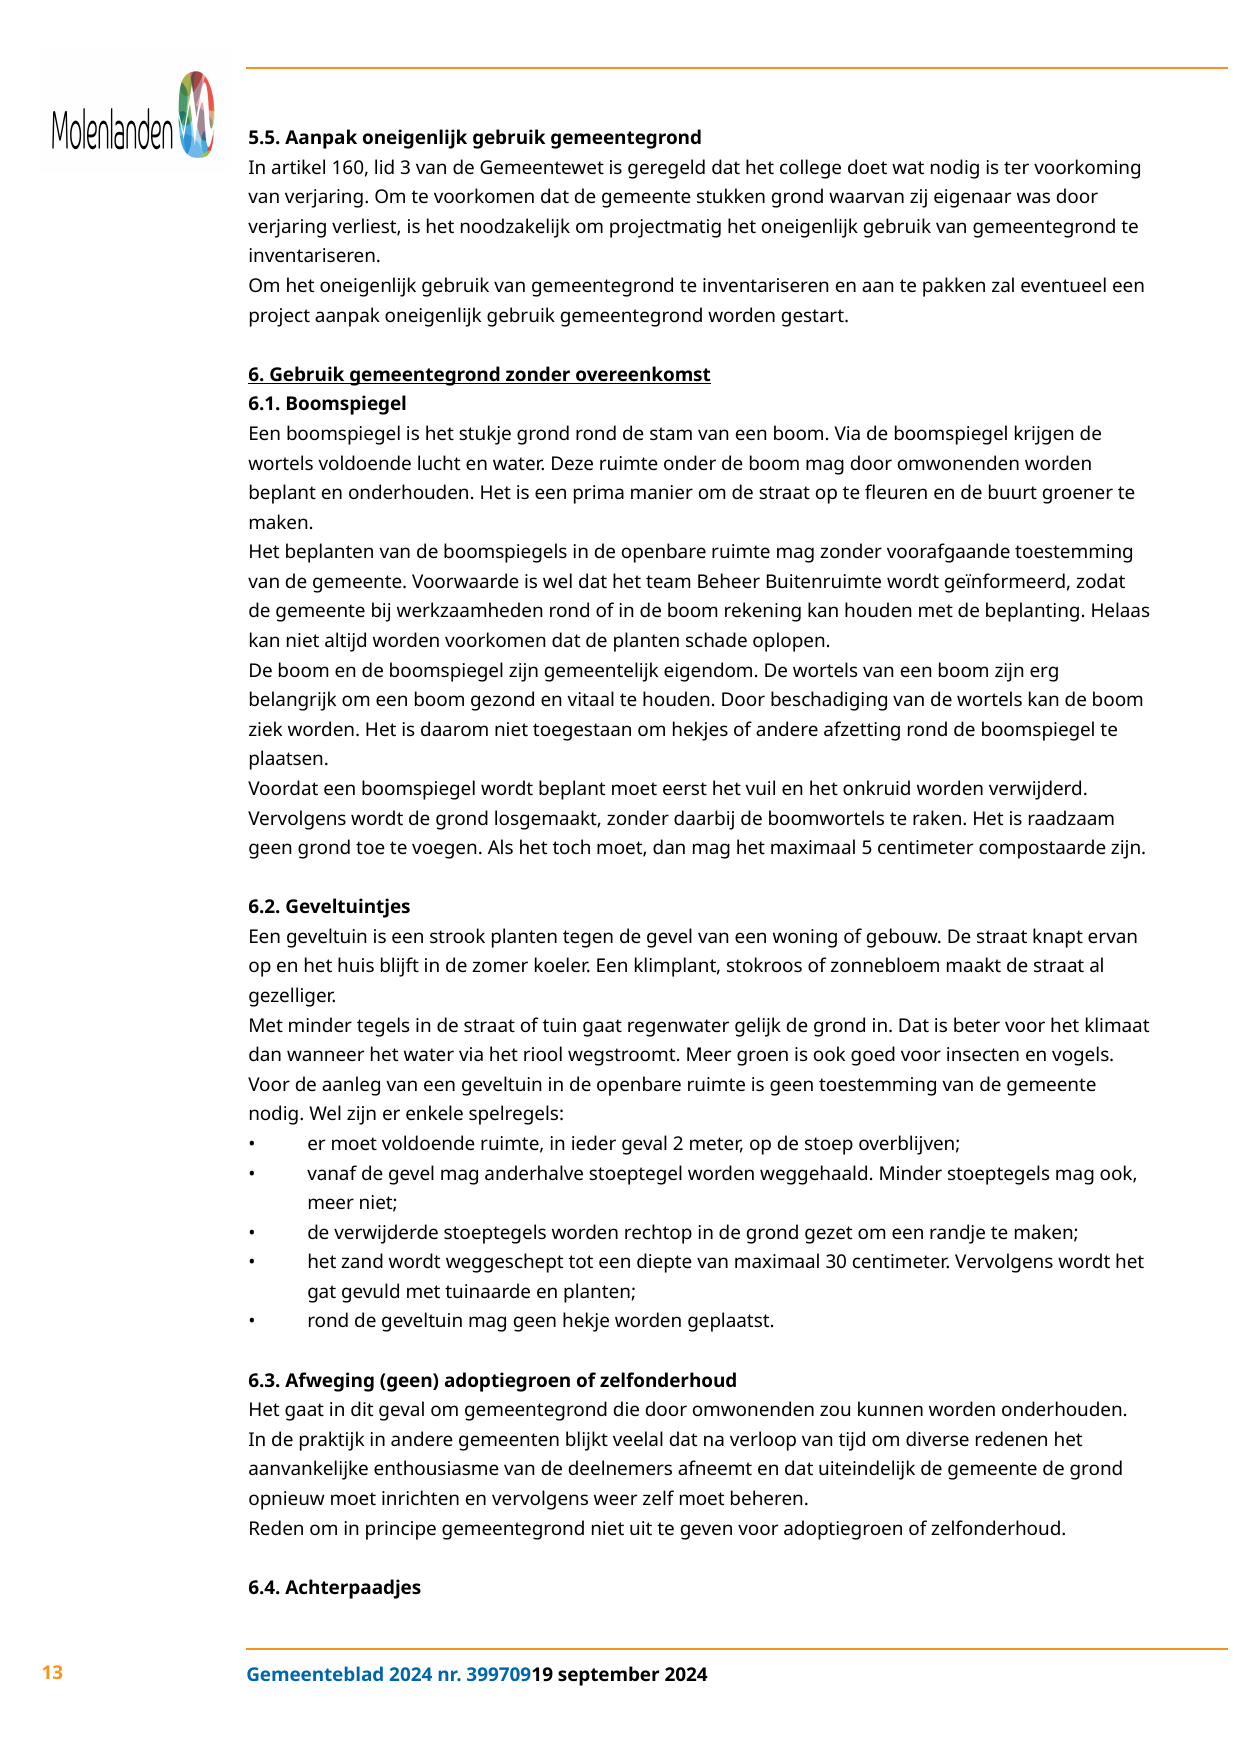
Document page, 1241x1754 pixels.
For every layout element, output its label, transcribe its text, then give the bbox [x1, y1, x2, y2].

text De boom en de boomspiegel zijn gemeentelijk eigendom. De wortels van een boom zijn erg belangrijk om een boom gezond en vitaal te houden. Door beschadiging van de wortels kan de boom ziek worden. Het is daarom niet toegestaan om hekjes of andere afzetting rond de boomspiegel te plaatsen. [248, 657, 1152, 771]
text Het gaat in dit geval om gemeentegrond die door omwonenden zou kunnen worden onderhouden. [248, 1396, 1152, 1422]
list rond de geveltuin mag geen hekje worden geplaatst. [248, 1308, 1152, 1333]
list er moet voldoende ruimte, in ieder geval 2 meter, op de stoep overblijven; [248, 1130, 1152, 1156]
text Het beplanten van de boomspiegels in de openbare ruimte mag zonder voorafgaande toestemming van de gemeente. Voorwaarde is wel dat het team Beheer Buitenruimte wordt geïnformeerd, zodat de gemeente bij werkzaamheden rond of in de boom rekening kan houden met de beplanting. Helaas kan niet altijd worden voorkomen dat de planten schade oplopen. [248, 538, 1152, 653]
text Reden om in principe gemeentegrond niet uit te geven voor adoptiegroen of zelfonderhoud. [248, 1515, 1152, 1541]
list vanaf de gevel mag anderhalve stoeptegel worden weggehaald. Minder stoeptegels mag ook, meer niet; [248, 1160, 1152, 1215]
text Een boomspiegel is het stukje grond rond de stam van een boom. Via de boomspiegel krijgen de wortels voldoende lucht en water. Deze ruimte onder de boom mag door omwonenden worden beplant en onderhouden. Het is een prima manier om de straat op te fleuren en de buurt groener te maken. [248, 420, 1152, 535]
text Een geveltuin is een strook planten tegen de gevel van een woning of gebouw. De straat knapt ervan op en het huis blijft in de zomer koeler. Een klimplant, stokroos of zonnebloem maakt de straat al gezelliger. [248, 923, 1152, 1008]
text 6.1. Boomspiegel [248, 391, 1152, 416]
text Voordat een boomspiegel wordt beplant moet eerst het vuil en het onkruid worden verwijderd. Vervolgens wordt de grond losgemaakt, zonder daarbij de boomwortels te raken. Het is raadzaam geen grond toe te voegen. Als het toch moet, dan mag het maximaal 5 centimeter compostaarde zijn. [248, 775, 1152, 860]
text 5.5. Aanpak oneigenlijk gebruik gemeentegrond [248, 124, 1152, 150]
text In artikel 160, lid 3 van de Gemeentewet is geregeld dat het college doet wat nodig is ter voorkoming van verjaring. Om te voorkomen dat de gemeente stukken grond waarvan zij eigenaar was door verjaring verliest, is het noodzakelijk om projectmatig het oneigenlijk gebruik van gemeentegrond te inventariseren. [248, 154, 1152, 268]
text In de praktijk in andere gemeenten blijkt veelal dat na verloop van tijd om diverse redenen het aanvankelijke enthousiasme van de deelnemers afneemt en dat uiteindelijk de gemeente de grond opnieuw moet inrichten en vervolgens weer zelf moet beheren. [248, 1426, 1152, 1511]
text 6.4. Achterpaadjes [248, 1574, 1152, 1600]
text Om het oneigenlijk gebruik van gemeentegrond te inventariseren en aan te pakken zal eventueel een project aanpak oneigenlijk gebruik gemeentegrond worden gestart. [248, 272, 1152, 328]
text Met minder tegels in de straat of tuin gaat regenwater gelijk de grond in. Dat is beter voor het klimaat dan wanneer het water via het riool wegstroomt. Meer groen is ook goed voor insecten en vogels. [248, 1012, 1152, 1067]
list het zand wordt weggeschept tot een diepte van maximaal 30 centimeter. Vervolgens wordt het gat gevuld met tuinaarde en planten; [248, 1248, 1152, 1304]
text 6.3. Afweging (geen) adoptiegroen of zelfonderhoud [248, 1367, 1152, 1393]
text 6. Gebruik gemeentegrond zonder overeenkomst [248, 361, 1152, 387]
text 6.2. Geveltuintjes [248, 893, 1152, 919]
picture [41, 47, 231, 172]
text Voor de aanleg van een geveltuin in de openbare ruimte is geen toestemming van de gemeente nodig. Wel zijn er enkele spelregels: [248, 1071, 1152, 1126]
list de verwijderde stoeptegels worden rechtop in de grond gezet om een randje te maken; [248, 1219, 1152, 1245]
